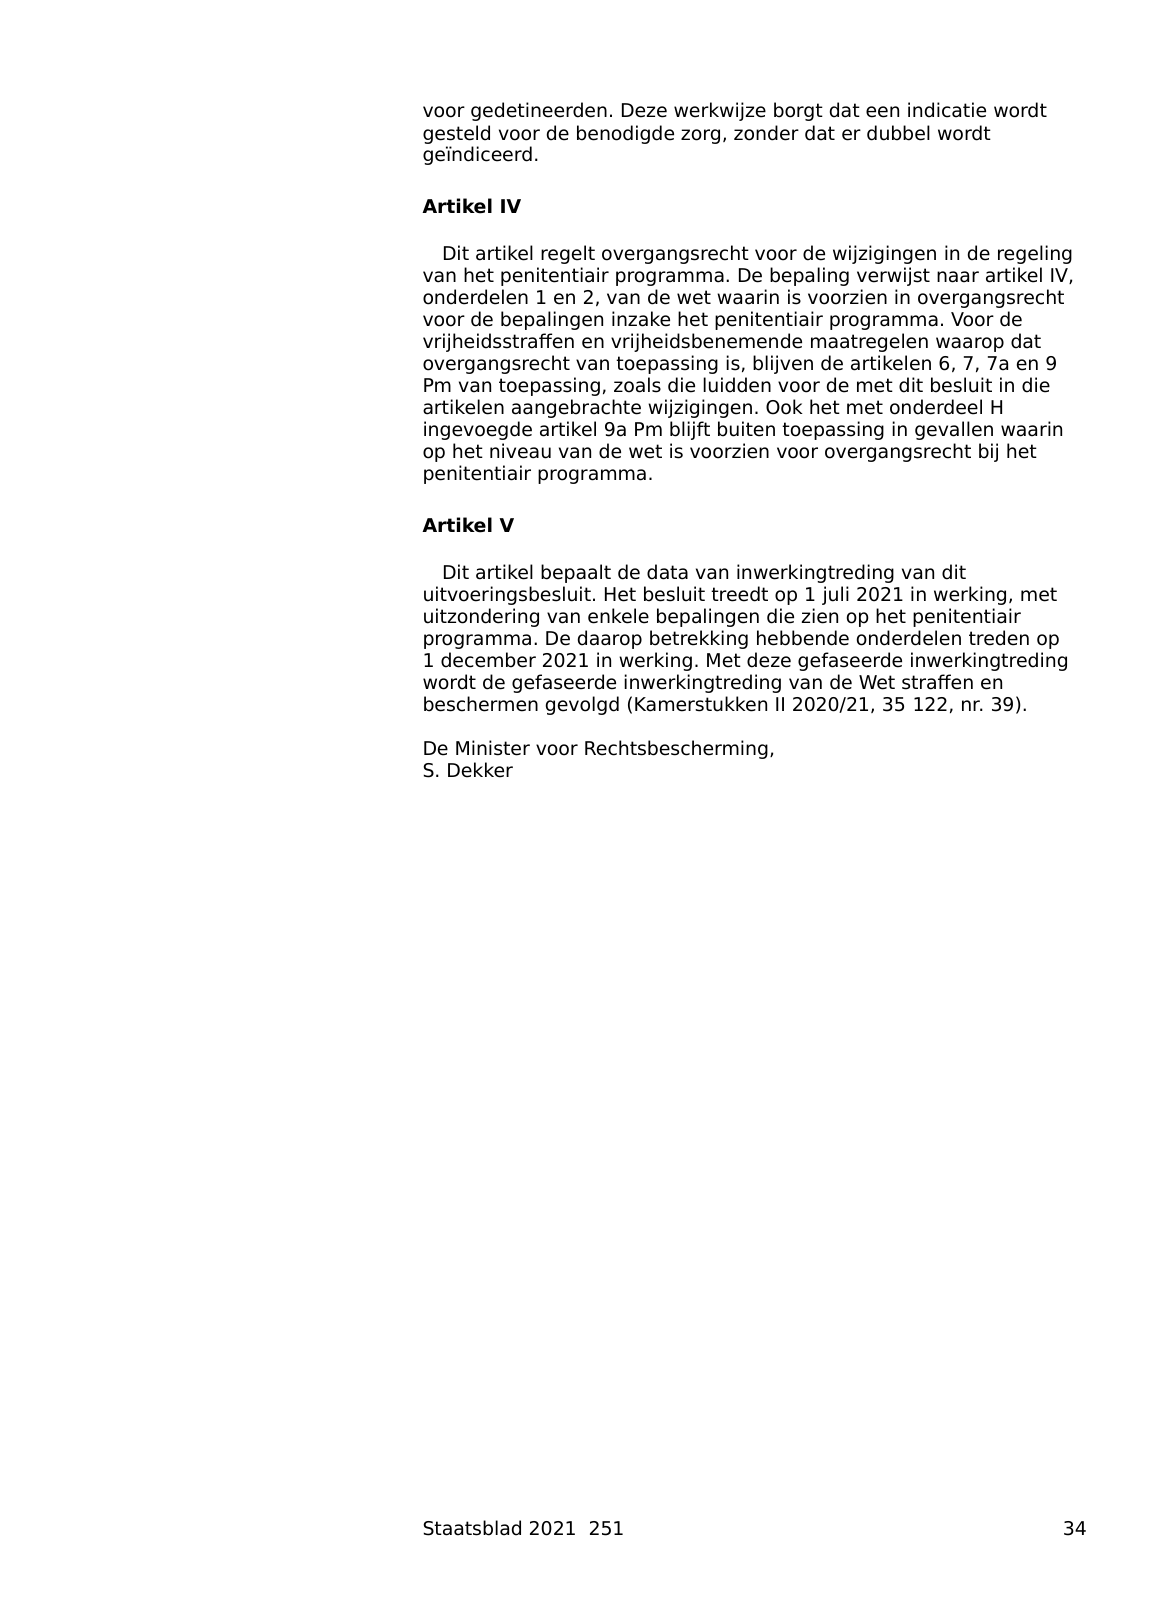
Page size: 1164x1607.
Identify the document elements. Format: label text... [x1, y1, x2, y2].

text voor gedetineerden. Deze werkwijze borgt dat een indicatie wordt gesteld voor de benodigde zorg, zonder dat er dubbel wordt geïndiceerd. [422, 100, 1087, 166]
subtitle Artikel IV [422, 196, 1087, 218]
text Dit artikel regelt overgangsrecht voor de wijzigingen in de regeling van het penitentiair programma. De bepaling verwijst naar artikel IV, onderdelen 1 en 2, van de wet waarin is voorzien in overgangsrecht voor de bepalingen inzake het penitentiair programma. Voor de vrijheidsstraffen en vrijheidsbenemende maatregelen waarop dat overgangsrecht van toepassing is, blijven de artikelen 6, 7, 7a en 9 Pm van toepassing, zoals die luidden voor de met dit besluit in die artikelen aangebrachte wijzigingen. Ook het met onderdeel H ingevoegde artikel 9a Pm blijft buiten toepassing in gevallen waarin op het niveau van de wet is voorzien voor overgangsrecht bij het penitentiair programma. [422, 243, 1087, 485]
subtitle Artikel V [422, 515, 1087, 537]
text De Minister voor Rechtsbescherming, S. Dekker [422, 738, 1087, 782]
text Dit artikel bepaalt de data van inwerkingtreding van dit uitvoeringsbesluit. Het besluit treedt op 1 juli 2021 in werking, met uitzondering van enkele bepalingen die zien op het penitentiair programma. De daarop betrekking hebbende onderdelen treden op 1 december 2021 in werking. Met deze gefaseerde inwerkingtreding wordt de gefaseerde inwerkingtreding van de Wet straffen en beschermen gevolgd (Kamerstukken II 2020/21, 35 122, nr. 39). [422, 562, 1087, 716]
